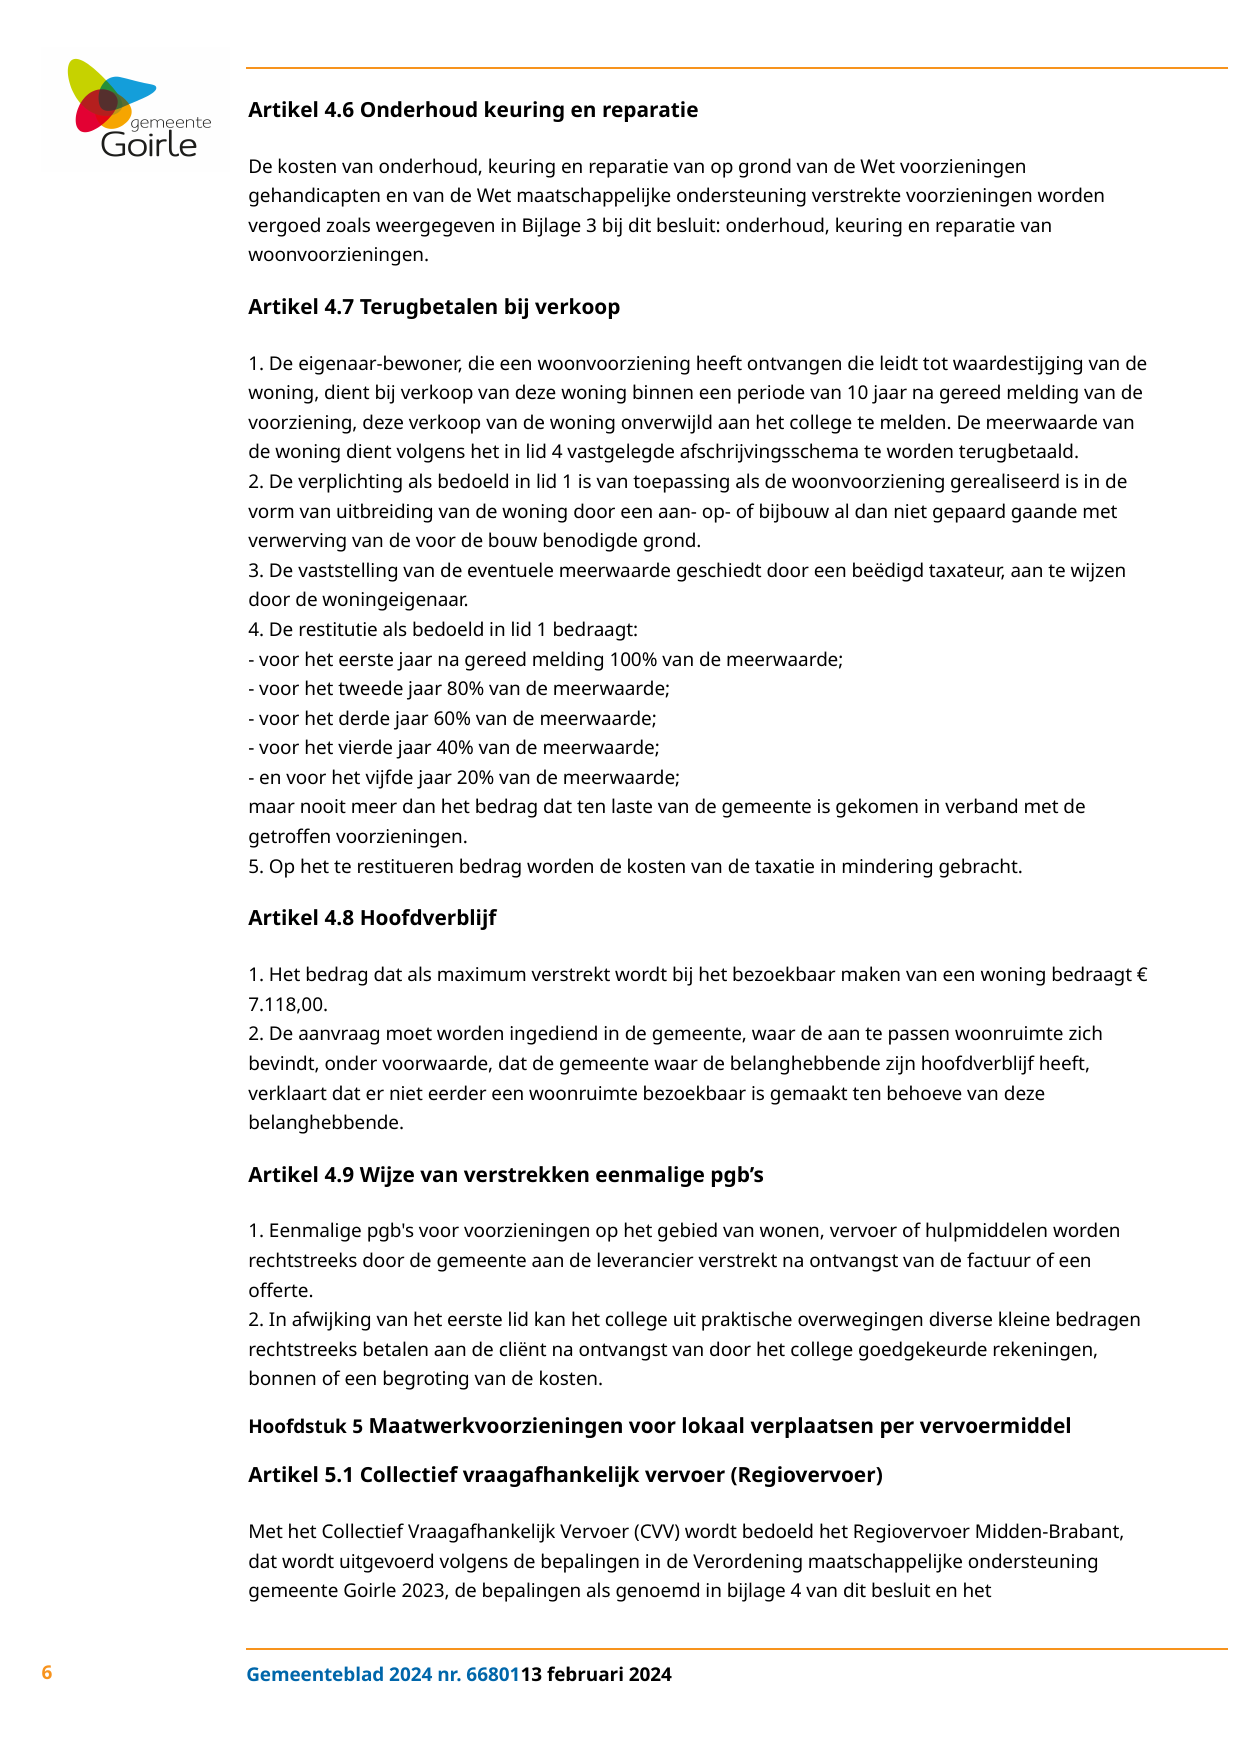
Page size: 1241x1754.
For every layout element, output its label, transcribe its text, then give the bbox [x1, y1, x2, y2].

picture [41, 47, 231, 172]
text - voor het derde jaar 60% van de meerwaarde; [248, 705, 1152, 731]
text Hoofdstuk 5 Maatwerkvoorzieningen voor lokaal verplaatsen per vervoermiddel [248, 1411, 1152, 1440]
text 4. De restitutie als bedoeld in lid 1 bedraagt: [248, 616, 1152, 642]
text 3. De vaststelling van de eventuele meerwaarde geschiedt door een beëdigd taxateur, aan te wijzen door de woningeigenaar. [248, 557, 1152, 612]
text Artikel 4.6 Onderhoud keuring en reparatie [248, 95, 1152, 123]
text - voor het vierde jaar 40% van de meerwaarde; [248, 734, 1152, 760]
text - voor het tweede jaar 80% van de meerwaarde; [248, 675, 1152, 701]
text Artikel 4.8 Hoofdverblijf [248, 903, 1152, 932]
text Artikel 5.1 Collectief vraagafhankelijk vervoer (Regiovervoer) [248, 1461, 1152, 1489]
text De kosten van onderhoud, keuring en reparatie van op grond van de Wet voorzieningen gehandicapten en van de Wet maatschappelijke ondersteuning verstrekte voorzieningen worden vergoed zoals weergegeven in Bijlage 3 bij dit besluit: onderhoud, keuring en reparatie van woonvoorzieningen. [248, 153, 1152, 267]
text 2. De aanvraag moet worden ingediend in de gemeente, waar de aan te passen woonruimte zich bevindt, onder voorwaarde, dat de gemeente waar de belanghebbende zijn hoofdverblijf heeft, verklaart dat er niet eerder een woonruimte bezoekbaar is gemaakt ten behoeve van deze belanghebbende. [248, 1021, 1152, 1135]
text 2. In afwijking van het eerste lid kan het college uit praktische overwegingen diverse kleine bedragen rechtstreeks betalen aan de cliënt na ontvangst van door het college goedgekeurde rekeningen, bonnen of een begroting van de kosten. [248, 1306, 1152, 1391]
text maar nooit meer dan het bedrag dat ten laste van de gemeente is gekomen in verband met de getroffen voorzieningen. [248, 794, 1152, 849]
text 5. Op het te restitueren bedrag worden de kosten van de taxatie in mindering gebracht. [248, 853, 1152, 879]
text 1. Het bedrag dat als maximum verstrekt wordt bij het bezoekbaar maken van een woning bedraagt € 7.118,00. [248, 961, 1152, 1017]
text Artikel 4.7 Terugbetalen bij verkoop [248, 292, 1152, 320]
text 1. De eigenaar-bewoner, die een woonvoorziening heeft ontvangen die leidt tot waardestijging van de woning, dient bij verkoop van deze woning binnen een periode van 10 jaar na gereed melding van de voorziening, deze verkoop van de woning onverwijld aan het college te melden. De meerwaarde van de woning dient volgens het in lid 4 vastgelegde afschrijvingsschema te worden terugbetaald. [248, 350, 1152, 464]
text Artikel 4.9 Wijze van verstrekken eenmalige pgb’s [248, 1160, 1152, 1188]
text 2. De verplichting als bedoeld in lid 1 is van toepassing als de woonvoorziening gerealiseerd is in de vorm van uitbreiding van de woning door een aan- op- of bijbouw al dan niet gepaard gaande met verwerving van de voor de bouw benodigde grond. [248, 468, 1152, 553]
text - voor het eerste jaar na gereed melding 100% van de meerwaarde; [248, 646, 1152, 672]
text - en voor het vijfde jaar 20% van de meerwaarde; [248, 764, 1152, 790]
text 1. Eenmalige pgb's voor voorzieningen op het gebied van wonen, vervoer of hulpmiddelen worden rechtstreeks door de gemeente aan de leverancier verstrekt na ontvangst van de factuur of een offerte. [248, 1218, 1152, 1303]
text Met het Collectief Vraagafhankelijk Vervoer (CVV) wordt bedoeld het Regiovervoer Midden-Brabant, dat wordt uitgevoerd volgens de bepalingen in de Verordening maatschappelijke ondersteuning gemeente Goirle 2023, de bepalingen als genoemd in bijlage 4 van dit besluit en het [248, 1518, 1152, 1603]
